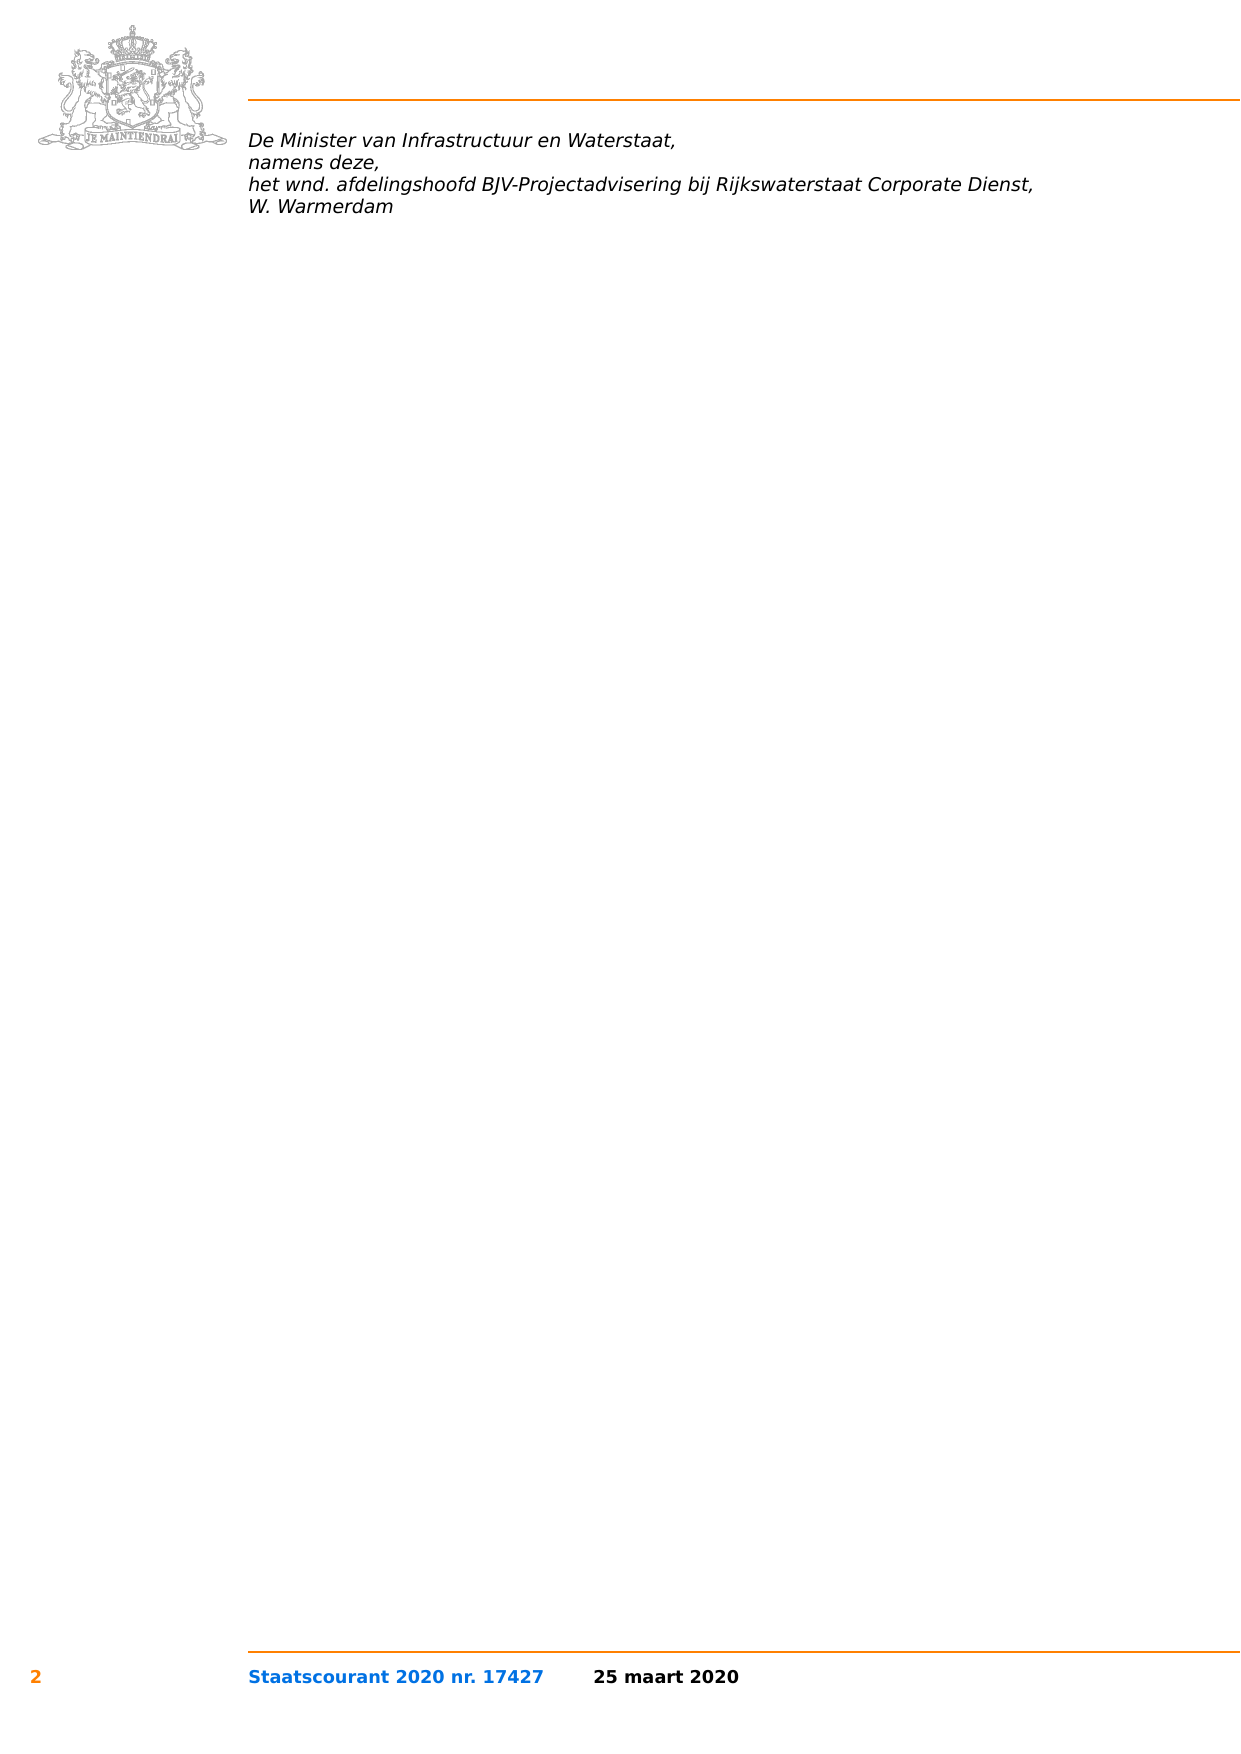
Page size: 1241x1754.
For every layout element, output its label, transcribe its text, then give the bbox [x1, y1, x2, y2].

picture [38, 25, 227, 150]
text De Minister van Infrastructuur en Waterstaat, namens deze, het wnd. afdelingshoofd BJV-Projectadvisering bij Rijkswaterstaat Corporate Dienst, W. Warmerdam [248, 130, 1163, 218]
